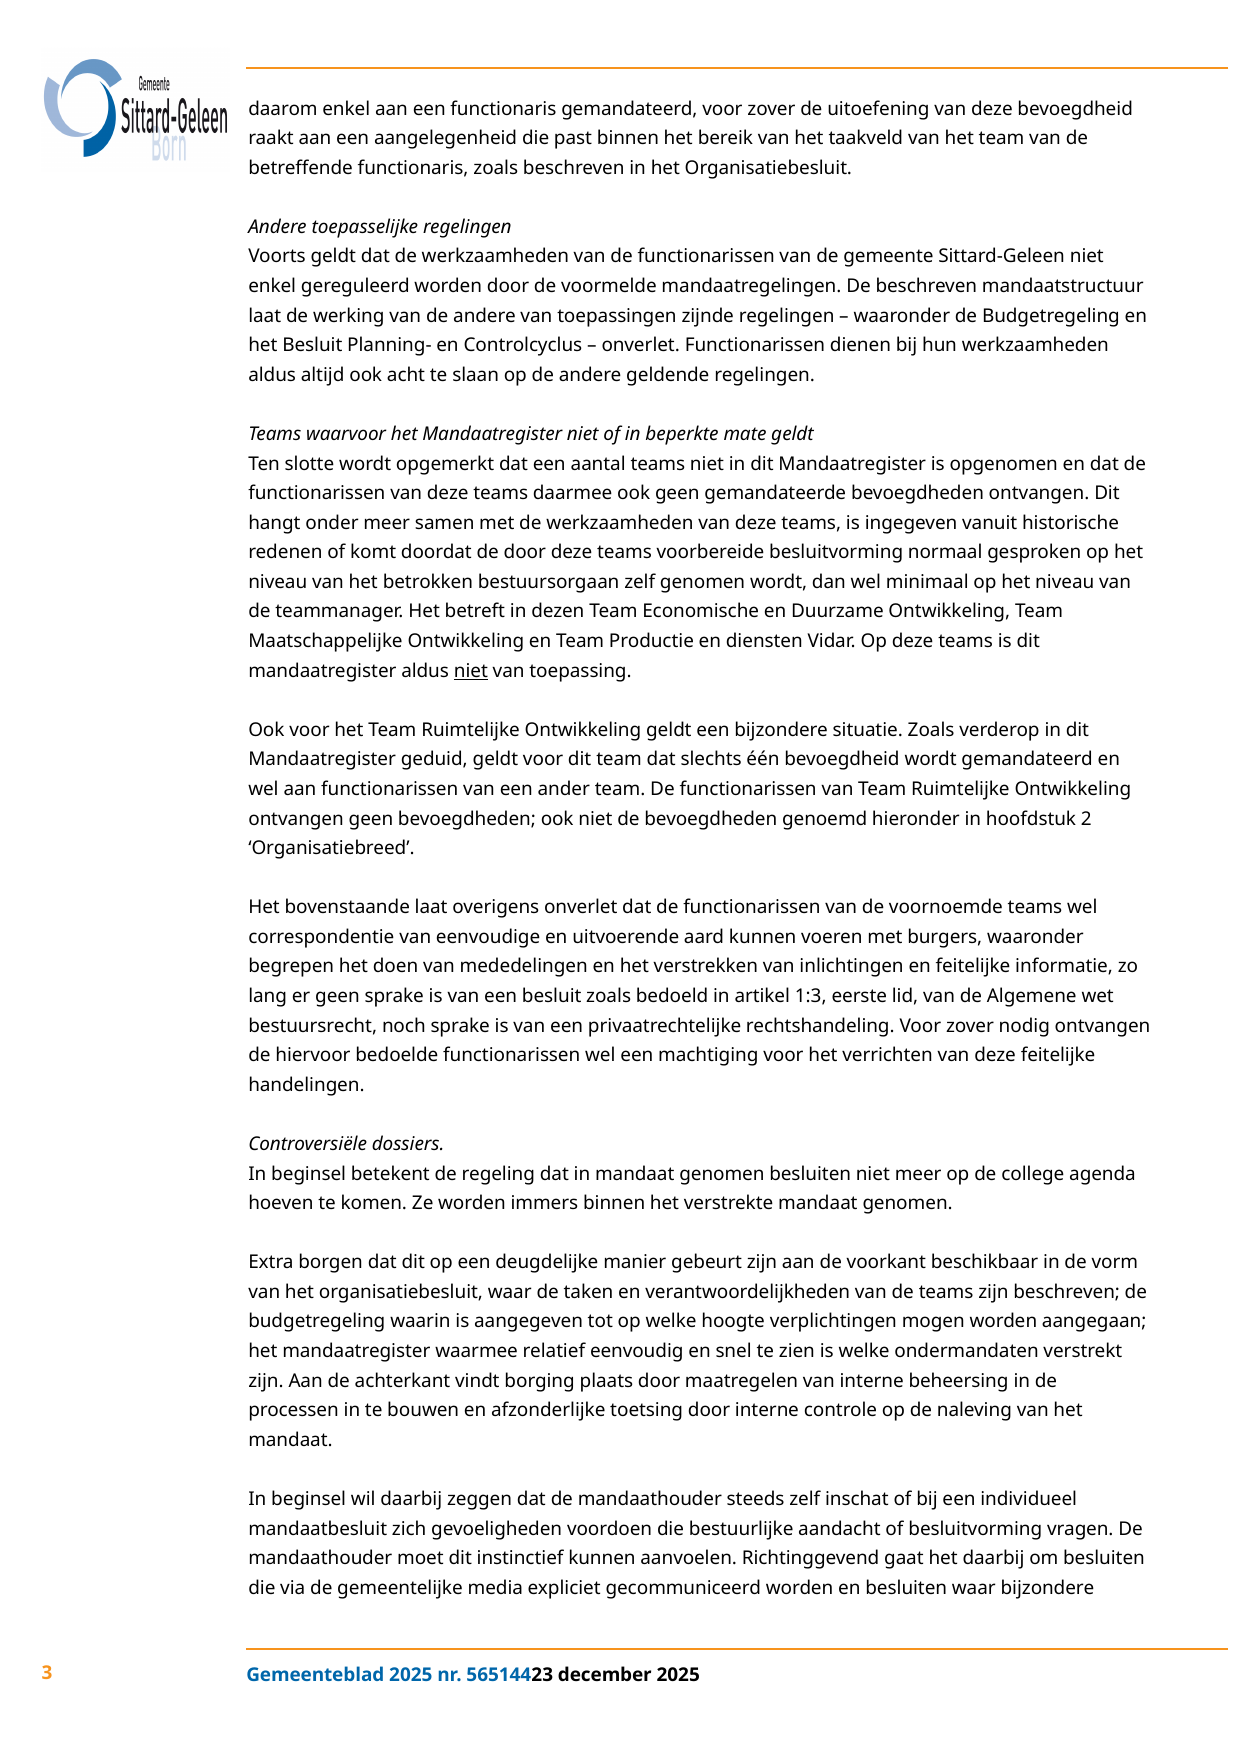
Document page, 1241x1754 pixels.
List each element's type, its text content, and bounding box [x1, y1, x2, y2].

picture [41, 47, 231, 172]
text In beginsel betekent de regeling dat in mandaat genomen besluiten niet meer op de college agenda hoeven te komen. Ze worden immers binnen het verstrekte mandaat genomen. [248, 1160, 1152, 1215]
text Het bovenstaande laat overigens onverlet dat de functionarissen van de voornoemde teams wel correspondentie van eenvoudige en uitvoerende aard kunnen voeren met burgers, waaronder begrepen het doen van mededelingen en het verstrekken van inlichtingen en feitelijke informatie, zo lang er geen sprake is van een besluit zoals bedoeld in artikel 1:3, eerste lid, van de Algemene wet bestuursrecht, noch sprake is van een privaatrechtelijke rechtshandeling. Voor zover nodig ontvangen de hiervoor bedoelde functionarissen wel een machtiging voor het verrichten van deze feitelijke handelingen. [248, 893, 1152, 1097]
text Extra borgen dat dit op een deugdelijke manier gebeurt zijn aan de voorkant beschikbaar in de vorm van het organisatiebesluit, waar de taken en verantwoordelijkheden van de teams zijn beschreven; de budgetregeling waarin is aangegeven tot op welke hoogte verplichtingen mogen worden aangegaan; het mandaatregister waarmee relatief eenvoudig en snel te zien is welke ondermandaten verstrekt zijn. Aan de achterkant vindt borging plaats door maatregelen van interne beheersing in de processen in te bouwen en afzonderlijke toetsing door interne controle op de naleving van het mandaat. [248, 1248, 1152, 1452]
text Controversiële dossiers. [248, 1130, 1152, 1156]
text Teams waarvoor het Mandaatregister niet of in beperkte mate geldt [248, 420, 1152, 446]
text daarom enkel aan een functionaris gemandateerd, voor zover de uitoefening van deze bevoegdheid raakt aan een aangelegenheid die past binnen het bereik van het taakveld van het team van de betreffende functionaris, zoals beschreven in het Organisatiebesluit. [248, 95, 1152, 180]
text Ook voor het Team Ruimtelijke Ontwikkeling geldt een bijzondere situatie. Zoals verderop in dit Mandaatregister geduid, geldt voor dit team dat slechts één bevoegdheid wordt gemandateerd en wel aan functionarissen van een ander team. De functionarissen van Team Ruimtelijke Ontwikkeling ontvangen geen bevoegdheden; ook niet de bevoegdheden genoemd hieronder in hoofdstuk 2 ‘Organisatiebreed’. [248, 716, 1152, 860]
text Voorts geldt dat de werkzaamheden van de functionarissen van de gemeente Sittard-Geleen niet enkel gereguleerd worden door de voormelde mandaatregelingen. De beschreven mandaatstructuur laat de werking van de andere van toepassingen zijnde regelingen – waaronder de Budgetregeling en het Besluit Planning- en Controlcyclus – onverlet. Functionarissen dienen bij hun werkzaamheden aldus altijd ook acht te slaan op de andere geldende regelingen. [248, 243, 1152, 387]
text In beginsel wil daarbij zeggen dat de mandaathouder steeds zelf inschat of bij een individueel mandaatbesluit zich gevoeligheden voordoen die bestuurlijke aandacht of besluitvorming vragen. De mandaathouder moet dit instinctief kunnen aanvoelen. Richtinggevend gaat het daarbij om besluiten die via de gemeentelijke media expliciet gecommuniceerd worden en besluiten waar bijzondere [248, 1485, 1152, 1600]
text Andere toepasselijke regelingen [248, 213, 1152, 239]
text Ten slotte wordt opgemerkt dat een aantal teams niet in dit Mandaatregister is opgenomen en dat de functionarissen van deze teams daarmee ook geen gemandateerde bevoegdheden ontvangen. Dit hangt onder meer samen met de werkzaamheden van deze teams, is ingegeven vanuit historische redenen of komt doordat de door deze teams voorbereide besluitvorming normaal gesproken op het niveau van het betrokken bestuursorgaan zelf genomen wordt, dan wel minimaal op het niveau van de teammanager. Het betreft in dezen Team Economische en Duurzame Ontwikkeling, Team Maatschappelijke Ontwikkeling en Team Productie en diensten Vidar. Op deze teams is dit mandaatregister aldus niet van toepassing. [248, 450, 1152, 683]
